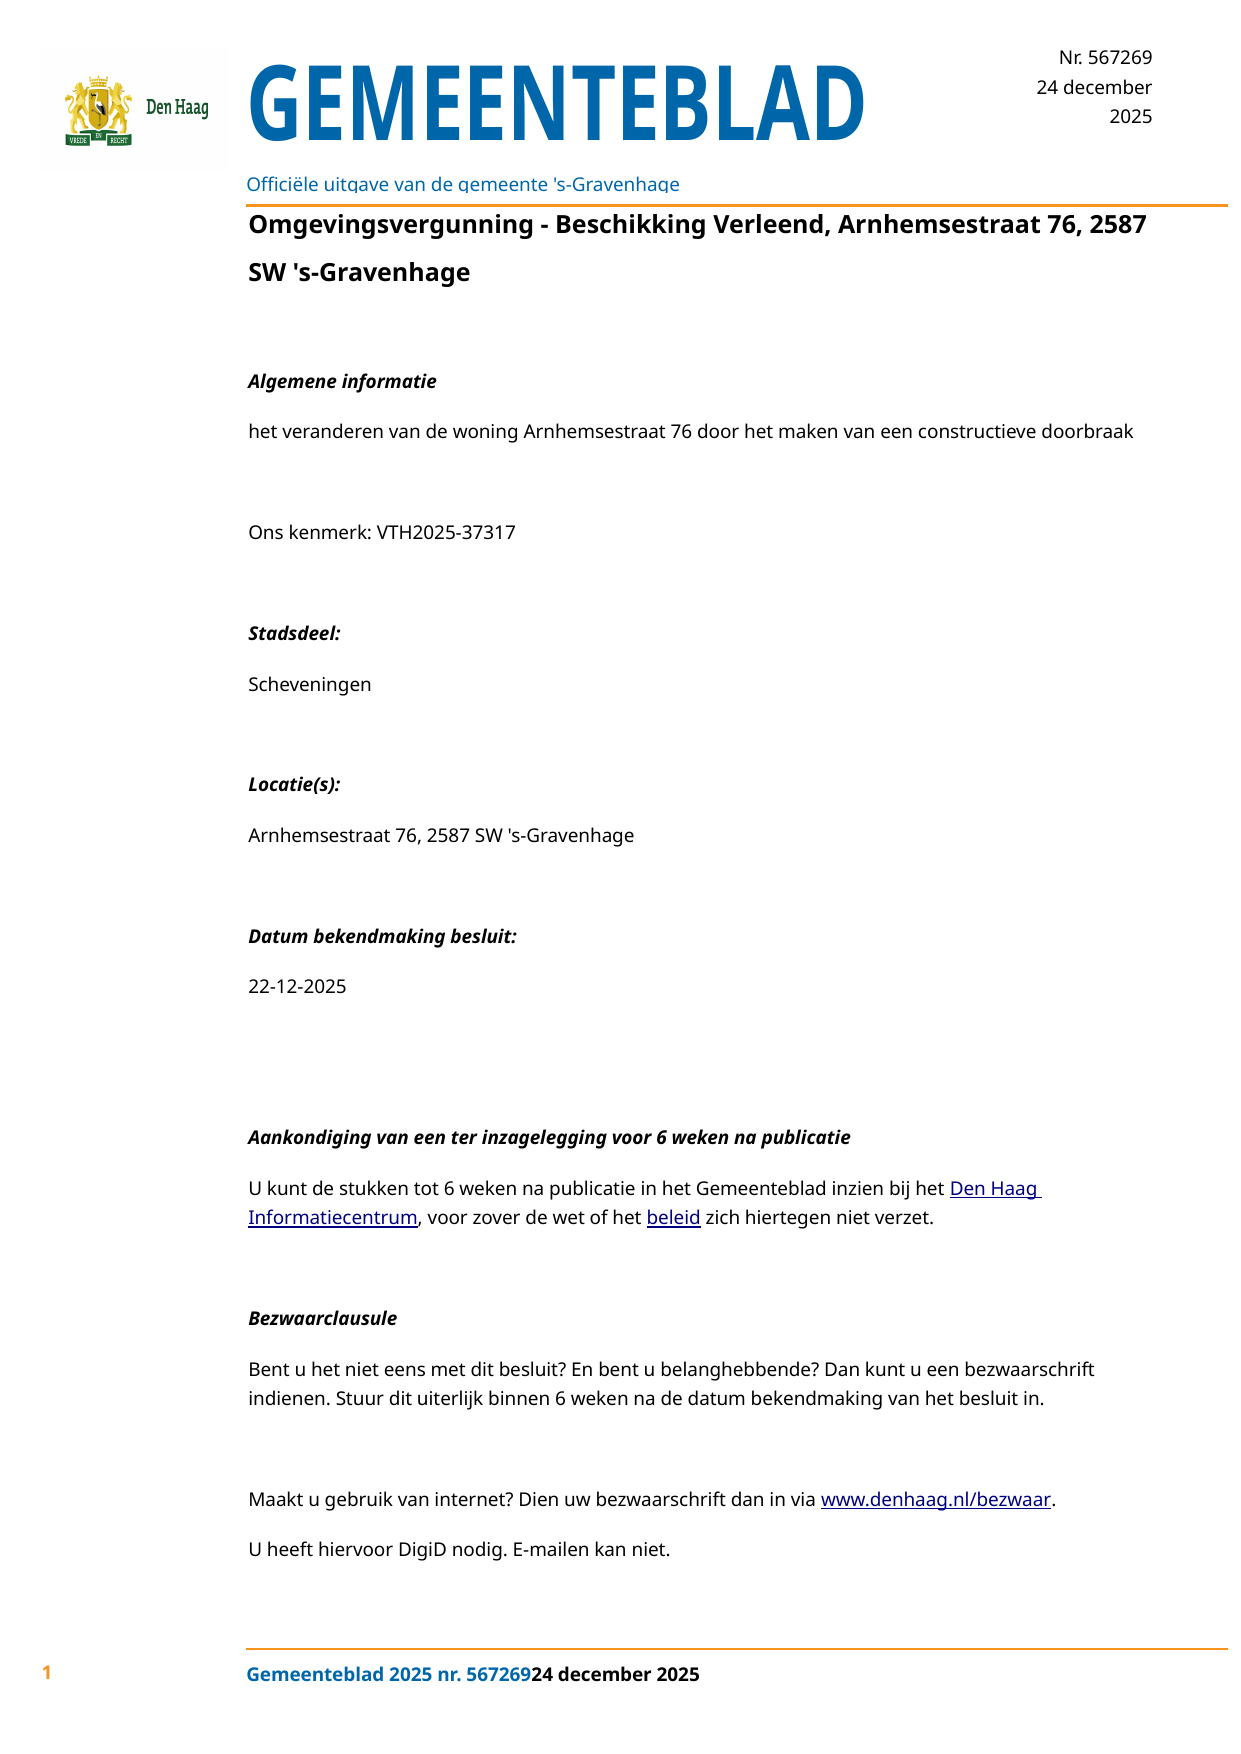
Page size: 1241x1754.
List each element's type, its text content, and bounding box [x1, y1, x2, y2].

text Datum bekendmaking besluit: [248, 923, 1152, 949]
text Locatie(s): [248, 772, 1152, 797]
text Algemene informatie [248, 368, 1152, 394]
text Bezwaarclausule [248, 1305, 1152, 1331]
text 22-12-2025 [248, 973, 1152, 999]
text Maakt u gebruik van internet? Dien uw bezwaarschrift dan in via www.denhaag.nl/bezwaar. [248, 1486, 1152, 1512]
text Stadsdeel: [248, 620, 1152, 646]
text Ons kenmerk: VTH2025-37317 [248, 519, 1152, 545]
text Arnhemsestraat 76, 2587 SW 's-Gravenhage [248, 822, 1152, 848]
text Aankondiging van een ter inzagelegging voor 6 weken na publicatie [248, 1124, 1152, 1150]
text U kunt de stukken tot 6 weken na publicatie in het Gemeenteblad inzien bij het Den Haag Informatiecentrum, voor zover de wet of het beleid zich hiertegen niet verzet. [248, 1175, 1152, 1230]
text U heeft hiervoor DigiD nodig. E-mailen kan niet. [248, 1537, 1152, 1562]
picture [41, 47, 231, 172]
text Scheveningen [248, 671, 1152, 697]
text het veranderen van de woning Arnhemsestraat 76 door het maken van een constructieve doorbraak [248, 419, 1152, 444]
text Bent u het niet eens met dit besluit? En bent u belanghebbende? Dan kunt u een bezwaarschrift indienen. Stuur dit uiterlijk binnen 6 weken na de datum bekendmaking van het besluit in. [248, 1356, 1152, 1411]
text Omgevingsvergunning - Beschikking Verleend, Arnhemsestraat 76, 2587 SW 's-Gravenhage [248, 207, 1152, 288]
